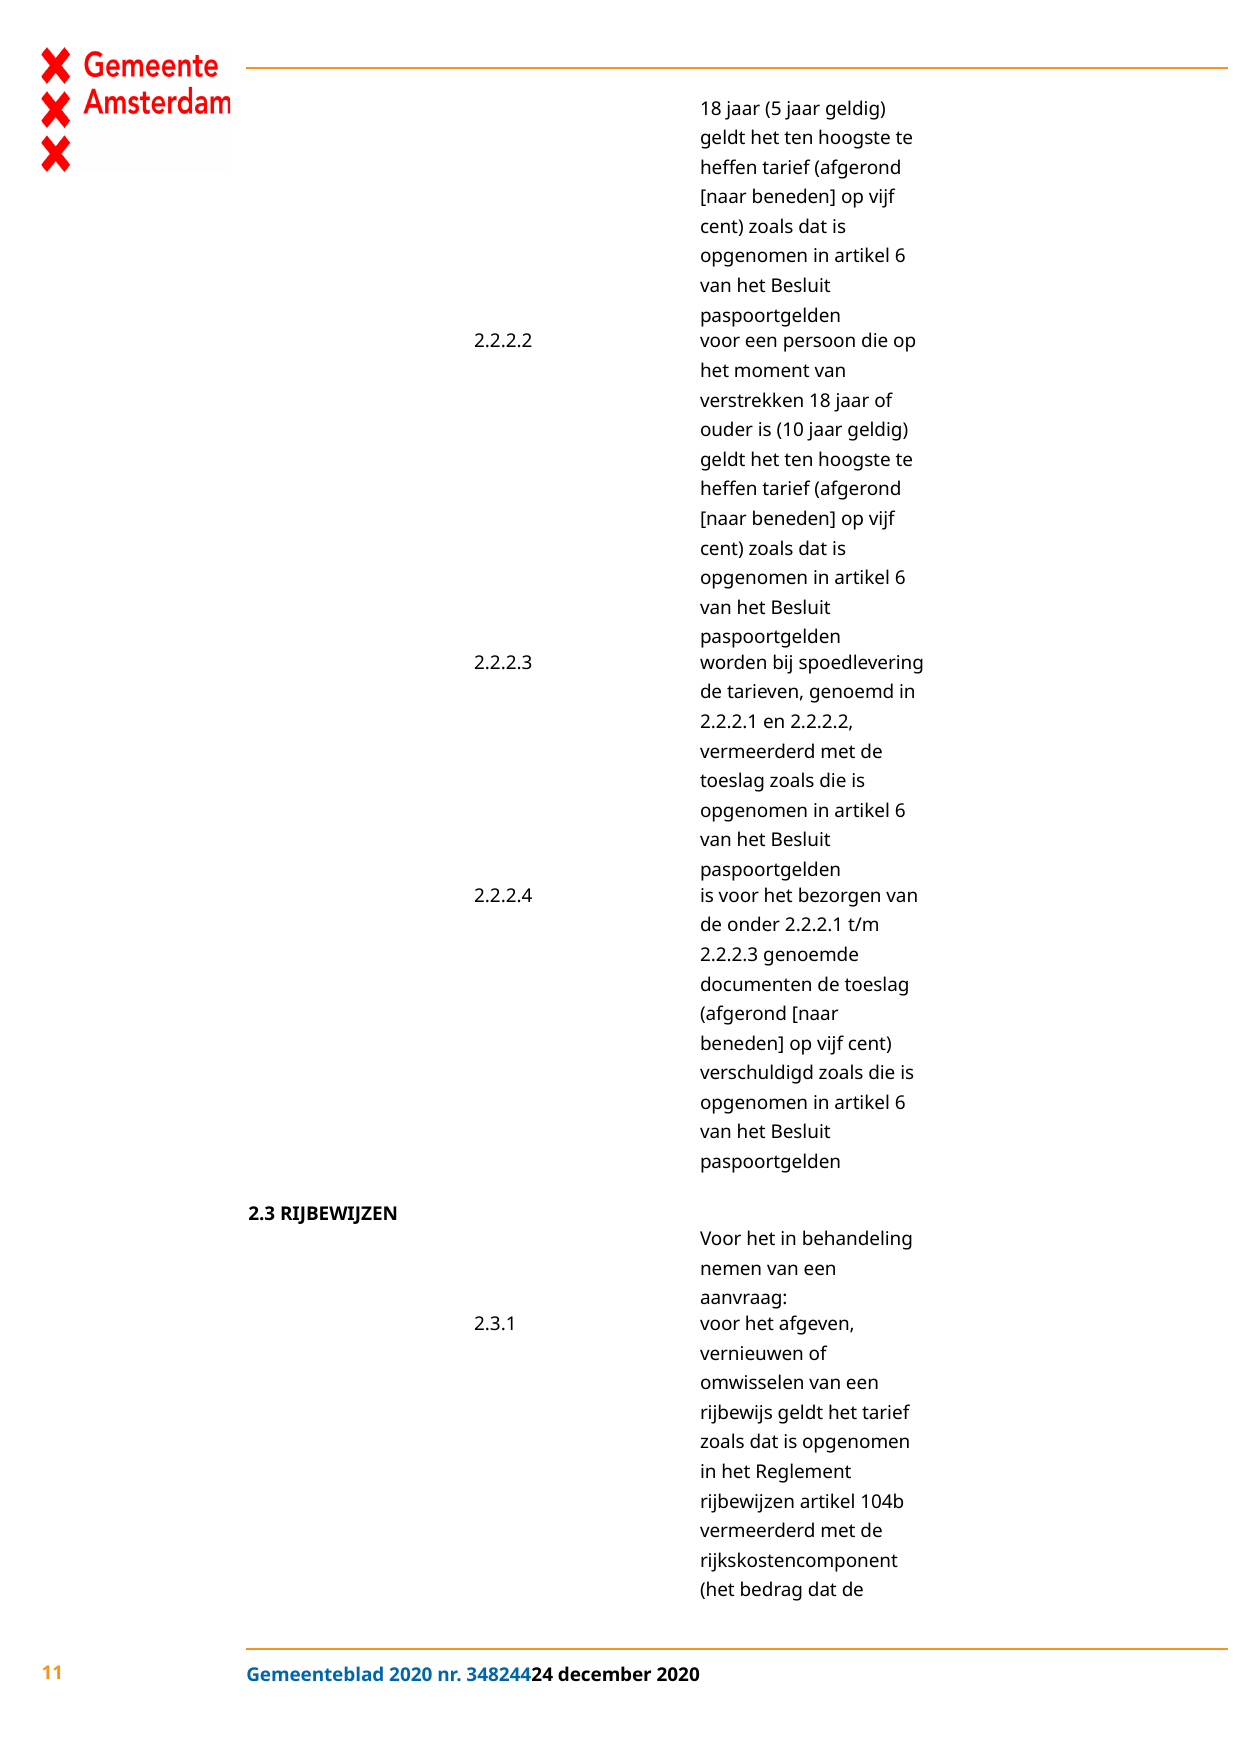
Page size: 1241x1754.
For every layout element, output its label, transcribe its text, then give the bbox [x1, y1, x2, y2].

table_cell voor het afgeven, vernieuwen of omwisselen van een rijbewijs geldt het tarief zoals dat is opgenomen in het Reglement rijbewijzen artikel 104b vermeerderd met de rijkskostencomponent (het bedrag dat de [700, 1310, 926, 1602]
table_cell [248, 882, 474, 1174]
table_cell 18 jaar (5 jaar geldig) geldt het ten hoogste te heffen tarief (afgerond [naar beneden] op vijf cent) zoals dat is opgenomen in artikel 6 van het Besluit paspoortgelden [700, 95, 926, 328]
table_cell worden bij spoedlevering de tarieven, genoemd in 2.2.2.1 en 2.2.2.2, vermeerderd met de toeslag zoals die is opgenomen in artikel 6 van het Besluit paspoortgelden [700, 649, 926, 882]
table_cell [474, 95, 700, 328]
table_cell [926, 649, 1152, 882]
table_cell 2.2.2.4 [474, 882, 700, 1174]
table_cell Voor het in behandeling nemen van een aanvraag: [700, 1225, 926, 1310]
table_cell [248, 1310, 474, 1602]
table_cell 2.2.2.3 [474, 649, 700, 882]
table_cell 2.2.2.2 [474, 328, 700, 649]
table_cell [926, 1310, 1152, 1602]
table_cell [926, 95, 1152, 328]
table_cell [248, 649, 474, 882]
table_cell [248, 95, 474, 328]
table_cell voor een persoon die op het moment van verstrekken 18 jaar of ouder is (10 jaar geldig) geldt het ten hoogste te heffen tarief (afgerond [naar beneden] op vijf cent) zoals dat is opgenomen in artikel 6 van het Besluit paspoortgelden [700, 328, 926, 649]
table_cell 2.3.1 [474, 1310, 700, 1602]
table_cell [700, 1174, 926, 1200]
table_cell [926, 882, 1152, 1174]
table_cell [474, 1225, 700, 1310]
picture [41, 47, 231, 172]
table_cell [926, 1225, 1152, 1310]
table_cell [248, 328, 474, 649]
table_cell is voor het bezorgen van de onder 2.2.2.1 t/m 2.2.2.3 genoemde documenten de toeslag (afgerond [naar beneden] op vijf cent) verschuldigd zoals die is opgenomen in artikel 6 van het Besluit paspoortgelden [700, 882, 926, 1174]
table_cell 2.3 RIJBEWIJZEN [248, 1200, 926, 1225]
table_cell [474, 1174, 700, 1200]
table_cell [926, 328, 1152, 649]
table_cell [926, 1200, 1152, 1225]
table_cell [248, 1174, 474, 1200]
table_cell [926, 1174, 1152, 1200]
table_cell [248, 1225, 474, 1310]
